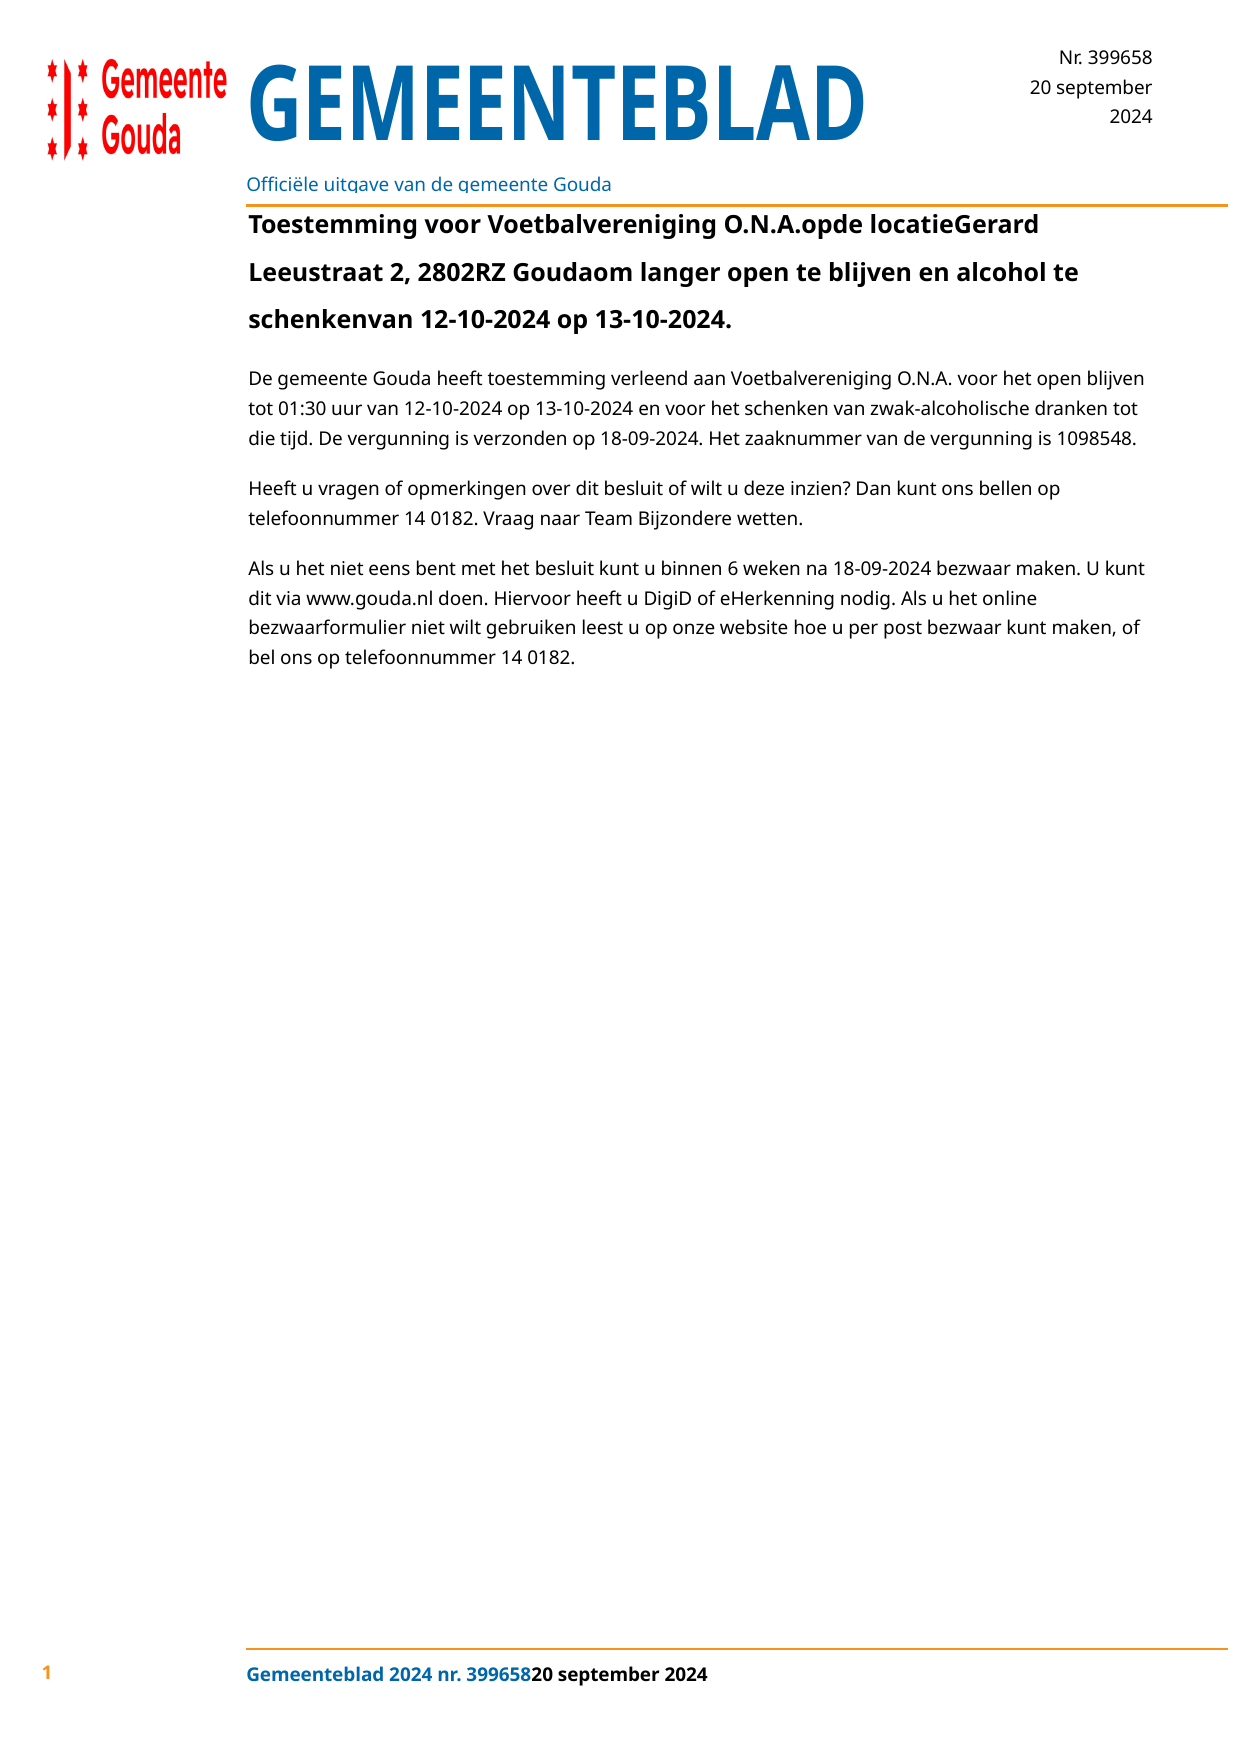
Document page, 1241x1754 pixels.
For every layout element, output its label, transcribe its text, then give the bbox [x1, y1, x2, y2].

picture [41, 47, 231, 172]
text Toestemming voor Voetbalvereniging O.N.A.opde locatieGerard Leeustraat 2, 2802RZ Goudaom langer open te blijven en alcohol te schenkenvan 12-10-2024 op 13-10-2024. [248, 207, 1152, 336]
text De gemeente Gouda heeft toestemming verleend aan Voetbalvereniging O.N.A. voor het open blijven tot 01:30 uur van 12-10-2024 op 13-10-2024 en voor het schenken van zwak-alcoholische dranken tot die tijd. De vergunning is verzonden op 18-09-2024. Het zaaknummer van de vergunning is 1098548. [248, 366, 1152, 450]
text Heeft u vragen of opmerkingen over dit besluit of wilt u deze inzien? Dan kunt ons bellen op telefoonnummer 14 0182. Vraag naar Team Bijzondere wetten. [248, 475, 1152, 530]
text Als u het niet eens bent met het besluit kunt u binnen 6 weken na 18-09-2024 bezwaar maken. U kunt dit via www.gouda.nl doen. Hiervoor heeft u DigiD of eHerkenning nodig. Als u het online bezwaarformulier niet wilt gebruiken leest u op onze website hoe u per post bezwaar kunt maken, of bel ons op telefoonnummer 14 0182. [248, 555, 1152, 669]
